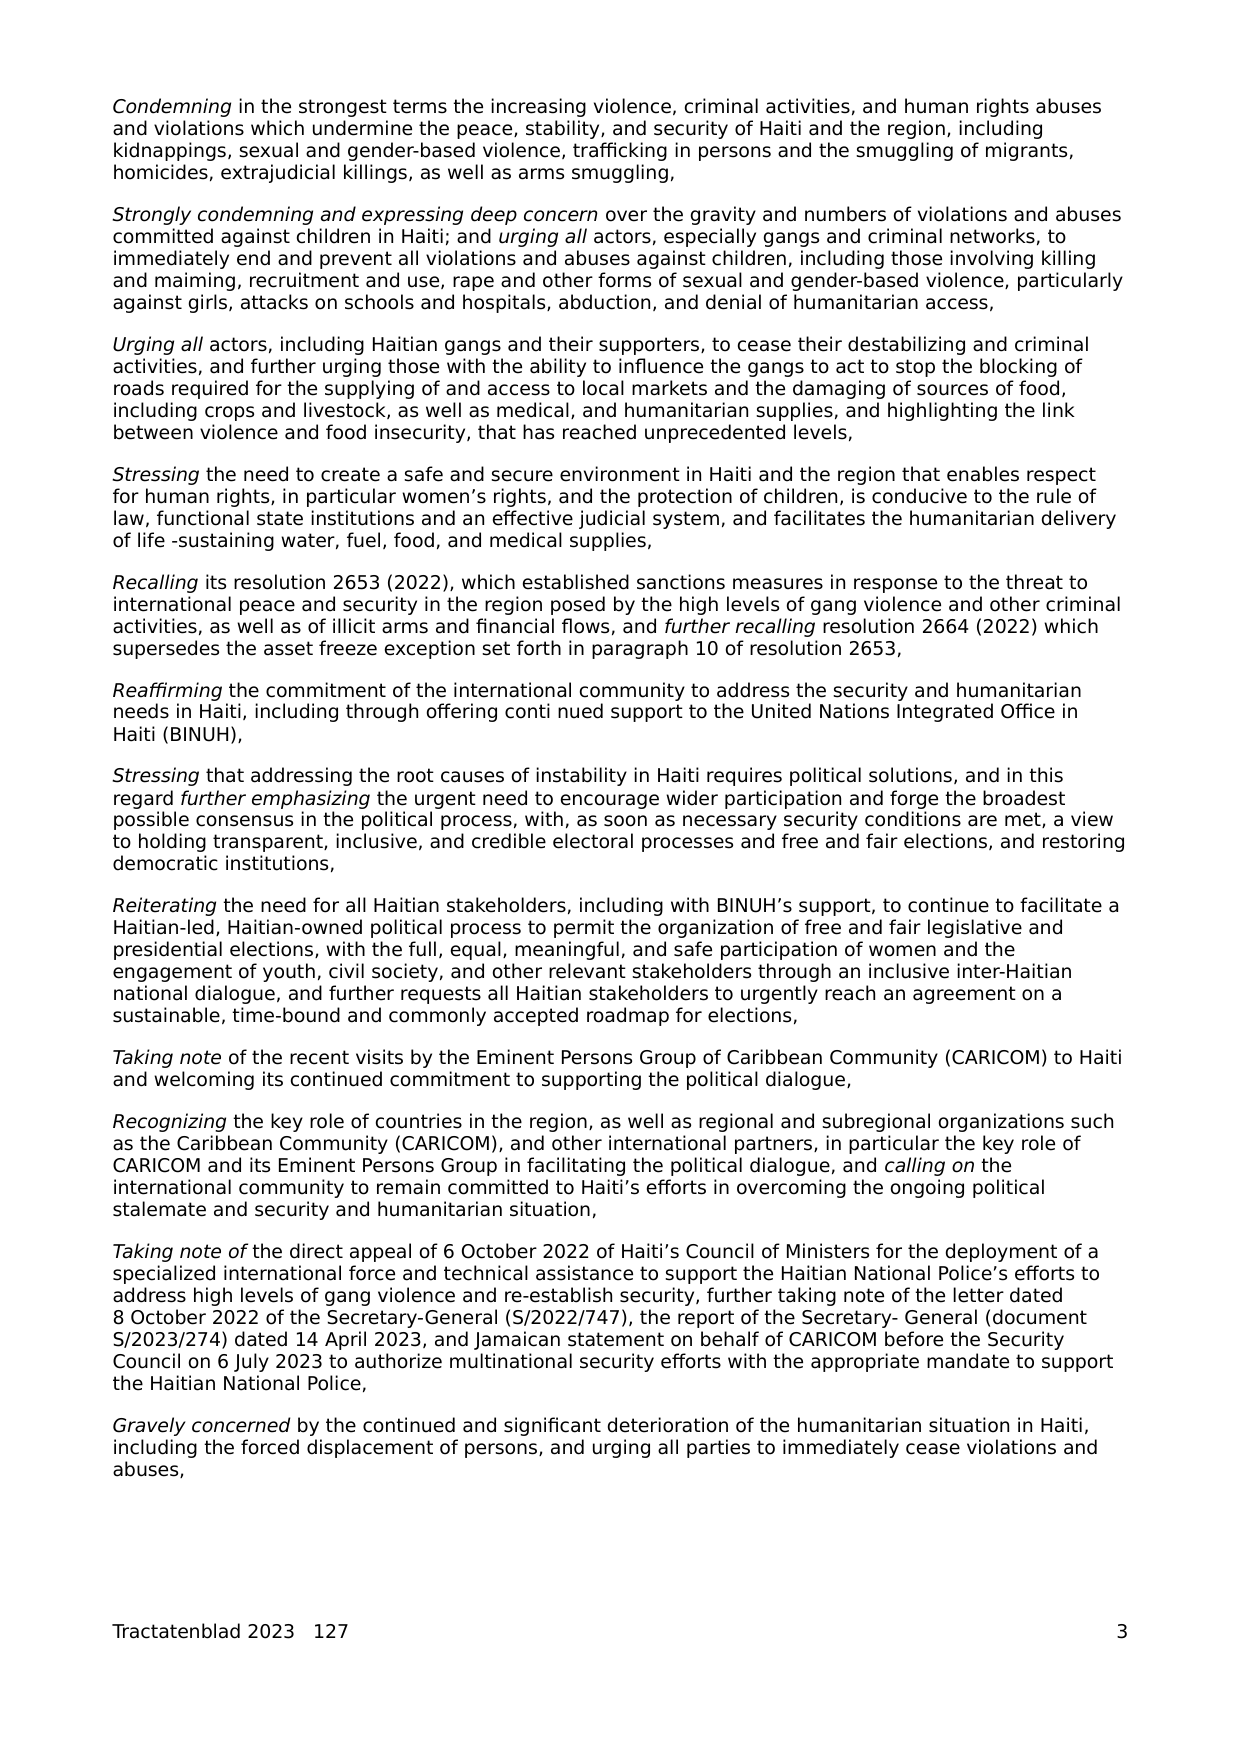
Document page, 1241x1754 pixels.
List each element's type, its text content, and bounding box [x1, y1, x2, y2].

text Condemning in the strongest terms the increasing violence, criminal activities, and human rights abuses and violations which undermine the peace, stability, and security of Haiti and the region, including kidnappings, sexual and gender-based violence, trafficking in persons and the smuggling of migrants, homicides, extrajudicial killings, as well as arms smuggling, [112, 96, 1128, 184]
text Recognizing the key role of countries in the region, as well as regional and subregional organizations such as the Caribbean Community (CARICOM), and other international partners, in particular the key role of CARICOM and its Eminent Persons Group in facilitating the political dialogue, and calling on the international community to remain committed to Haiti’s efforts in overcoming the ongoing political stalemate and security and humanitarian situation, [112, 1111, 1128, 1221]
text Taking note of the recent visits by the Eminent Persons Group of Caribbean Community (CARICOM) to Haiti and welcoming its continued commitment to supporting the political dialogue, [112, 1047, 1128, 1091]
text Gravely concerned by the continued and significant deterioration of the humanitarian situation in Haiti, including the forced displacement of persons, and urging all parties to immediately cease violations and abuses, [112, 1415, 1128, 1481]
text Strongly condemning and expressing deep concern over the gravity and numbers of violations and abuses committed against children in Haiti; and urging all actors, especially gangs and criminal networks, to immediately end and prevent all violations and abuses against children, including those involving killing and maiming, recruitment and use, rape and other forms of sexual and gender-based violence, particularly against girls, attacks on schools and hospitals, abduction, and denial of humanitarian access, [112, 204, 1128, 314]
text Urging all actors, including Haitian gangs and their supporters, to cease their destabilizing and criminal activities, and further urging those with the ability to influence the gangs to act to stop the blocking of roads required for the supplying of and access to local markets and the damaging of sources of food, including crops and livestock, as well as medical, and humanitarian supplies, and highlighting the link between violence and food insecurity, that has reached unprecedented levels, [112, 334, 1128, 444]
text Reaffirming the commitment of the international community to address the security and humanitarian needs in Haiti, including through offering conti nued support to the United Nations Integrated Office in Haiti (BINUH), [112, 679, 1128, 745]
text Stressing that addressing the root causes of instability in Haiti requires political solutions, and in this regard further emphasizing the urgent need to encourage wider participation and forge the broadest possible consensus in the political process, with, as soon as necessary security conditions are met, a view to holding transparent, inclusive, and credible electoral processes and free and fair elections, and restoring democratic institutions, [112, 765, 1128, 875]
text Stressing the need to create a safe and secure environment in Haiti and the region that enables respect for human rights, in particular women’s rights, and the protection of children, is conducive to the rule of law, functional state institutions and an effective judicial system, and facilitates the humanitarian delivery of life -sustaining water, fuel, food, and medical supplies, [112, 464, 1128, 552]
text Reiterating the need for all Haitian stakeholders, including with BINUH’s support, to continue to facilitate a Haitian-led, Haitian-owned political process to permit the organization of free and fair legislative and presidential elections, with the full, equal, meaningful, and safe participation of women and the engagement of youth, civil society, and other relevant stakeholders through an inclusive inter-Haitian national dialogue, and further requests all Haitian stakeholders to urgently reach an agreement on a sustainable, time-bound and commonly accepted roadmap for elections, [112, 895, 1128, 1027]
text Taking note of the direct appeal of 6 October 2022 of Haiti’s Council of Ministers for the deployment of a specialized international force and technical assistance to support the Haitian National Police’s efforts to address high levels of gang violence and re-establish security, further taking note of the letter dated 8 October 2022 of the Secretary-General (S/2022/747), the report of the Secretary- General (document S/2023/274) dated 14 April 2023, and Jamaican statement on behalf of CARICOM before the Security Council on 6 July 2023 to authorize multinational security efforts with the appropriate mandate to support the Haitian National Police, [112, 1241, 1128, 1395]
text Recalling its resolution 2653 (2022), which established sanctions measures in response to the threat to international peace and security in the region posed by the high levels of gang violence and other criminal activities, as well as of illicit arms and financial flows, and further recalling resolution 2664 (2022) which supersedes the asset freeze exception set forth in paragraph 10 of resolution 2653, [112, 572, 1128, 659]
